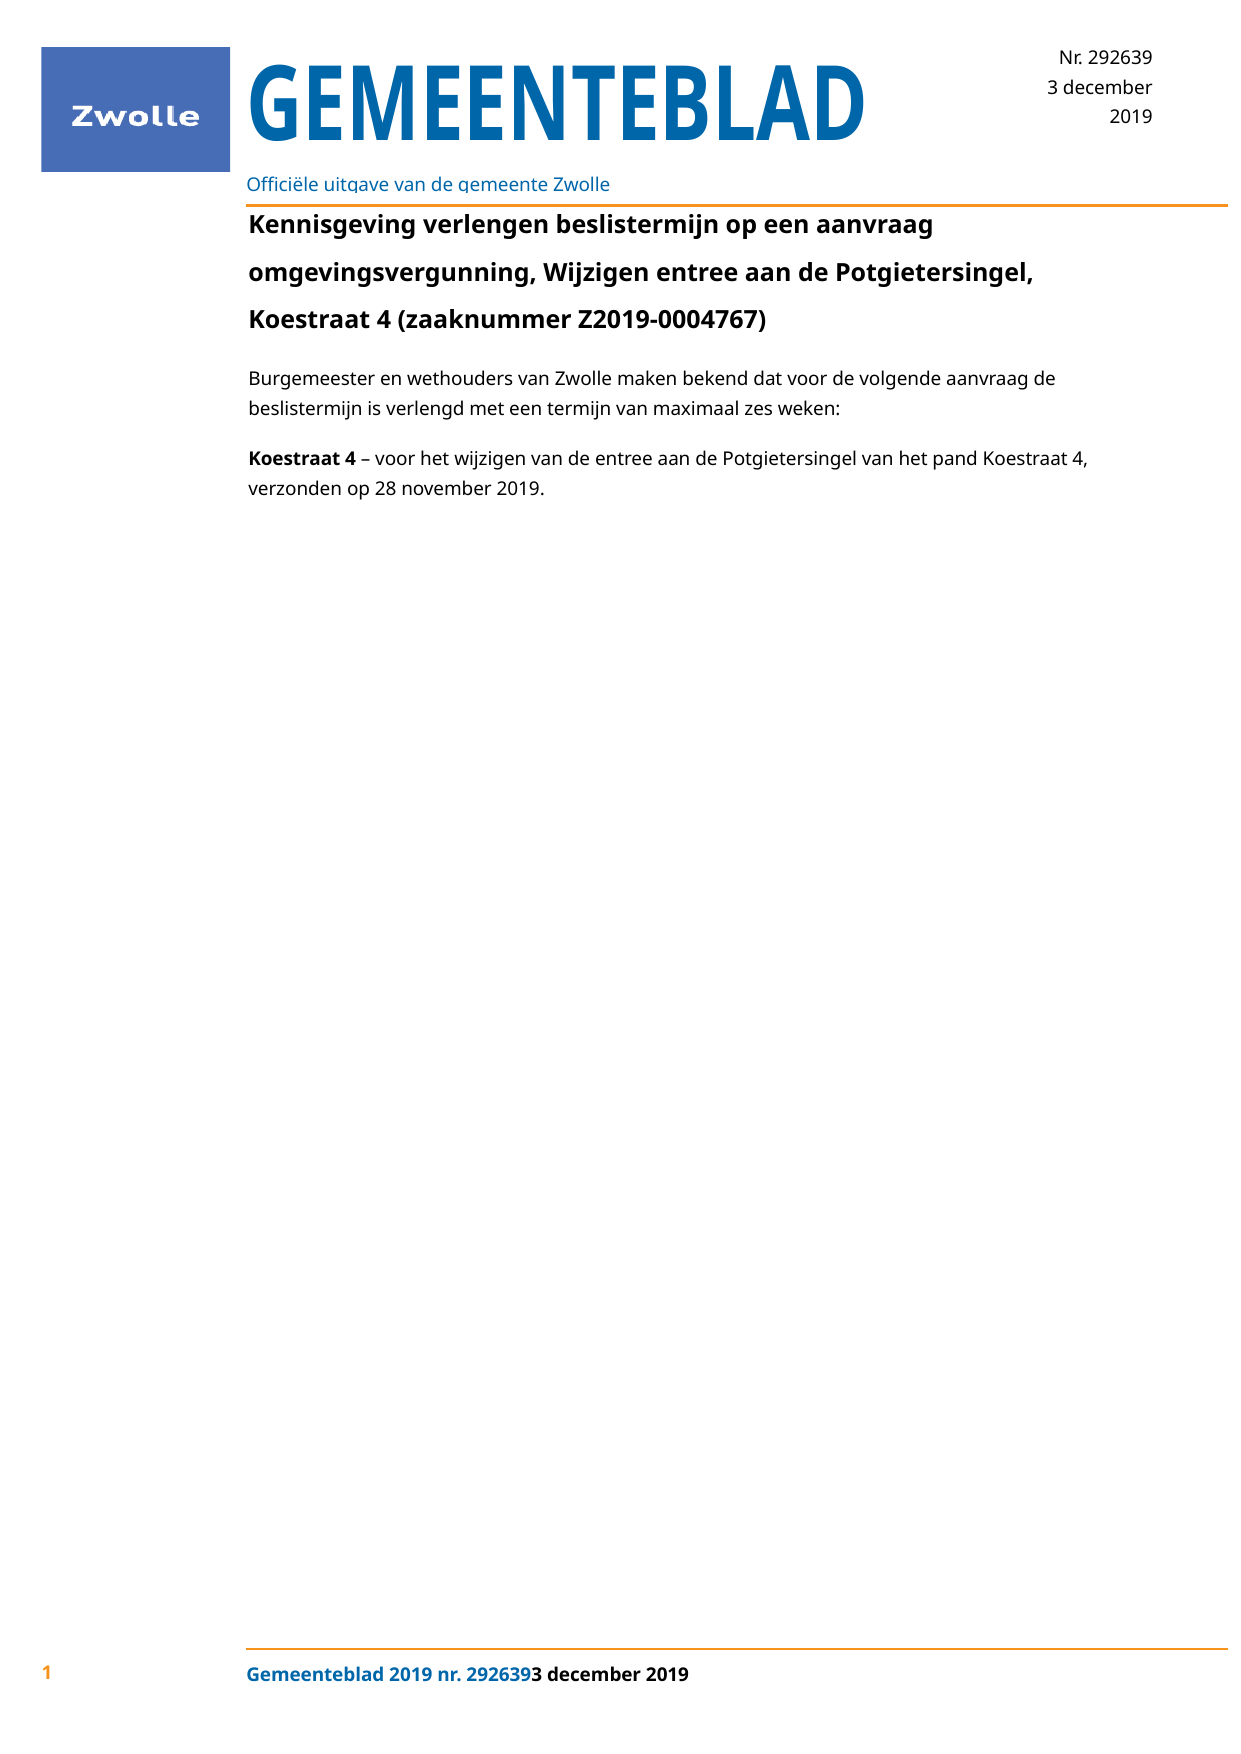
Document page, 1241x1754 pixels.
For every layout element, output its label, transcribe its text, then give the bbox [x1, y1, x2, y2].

text Burgemeester en wethouders van Zwolle maken bekend dat voor de volgende aanvraag de beslistermijn is verlengd met een termijn van maximaal zes weken: [248, 366, 1152, 421]
picture [41, 47, 231, 172]
text Koestraat 4 – voor het wijzigen van de entree aan de Potgietersingel van het pand Koestraat 4, verzonden op 28 november 2019. [248, 446, 1152, 501]
text Kennisgeving verlengen beslistermijn op een aanvraag omgevingsvergunning, Wijzigen entree aan de Potgietersingel, Koestraat 4 (zaaknummer Z2019-0004767) [248, 207, 1152, 336]
